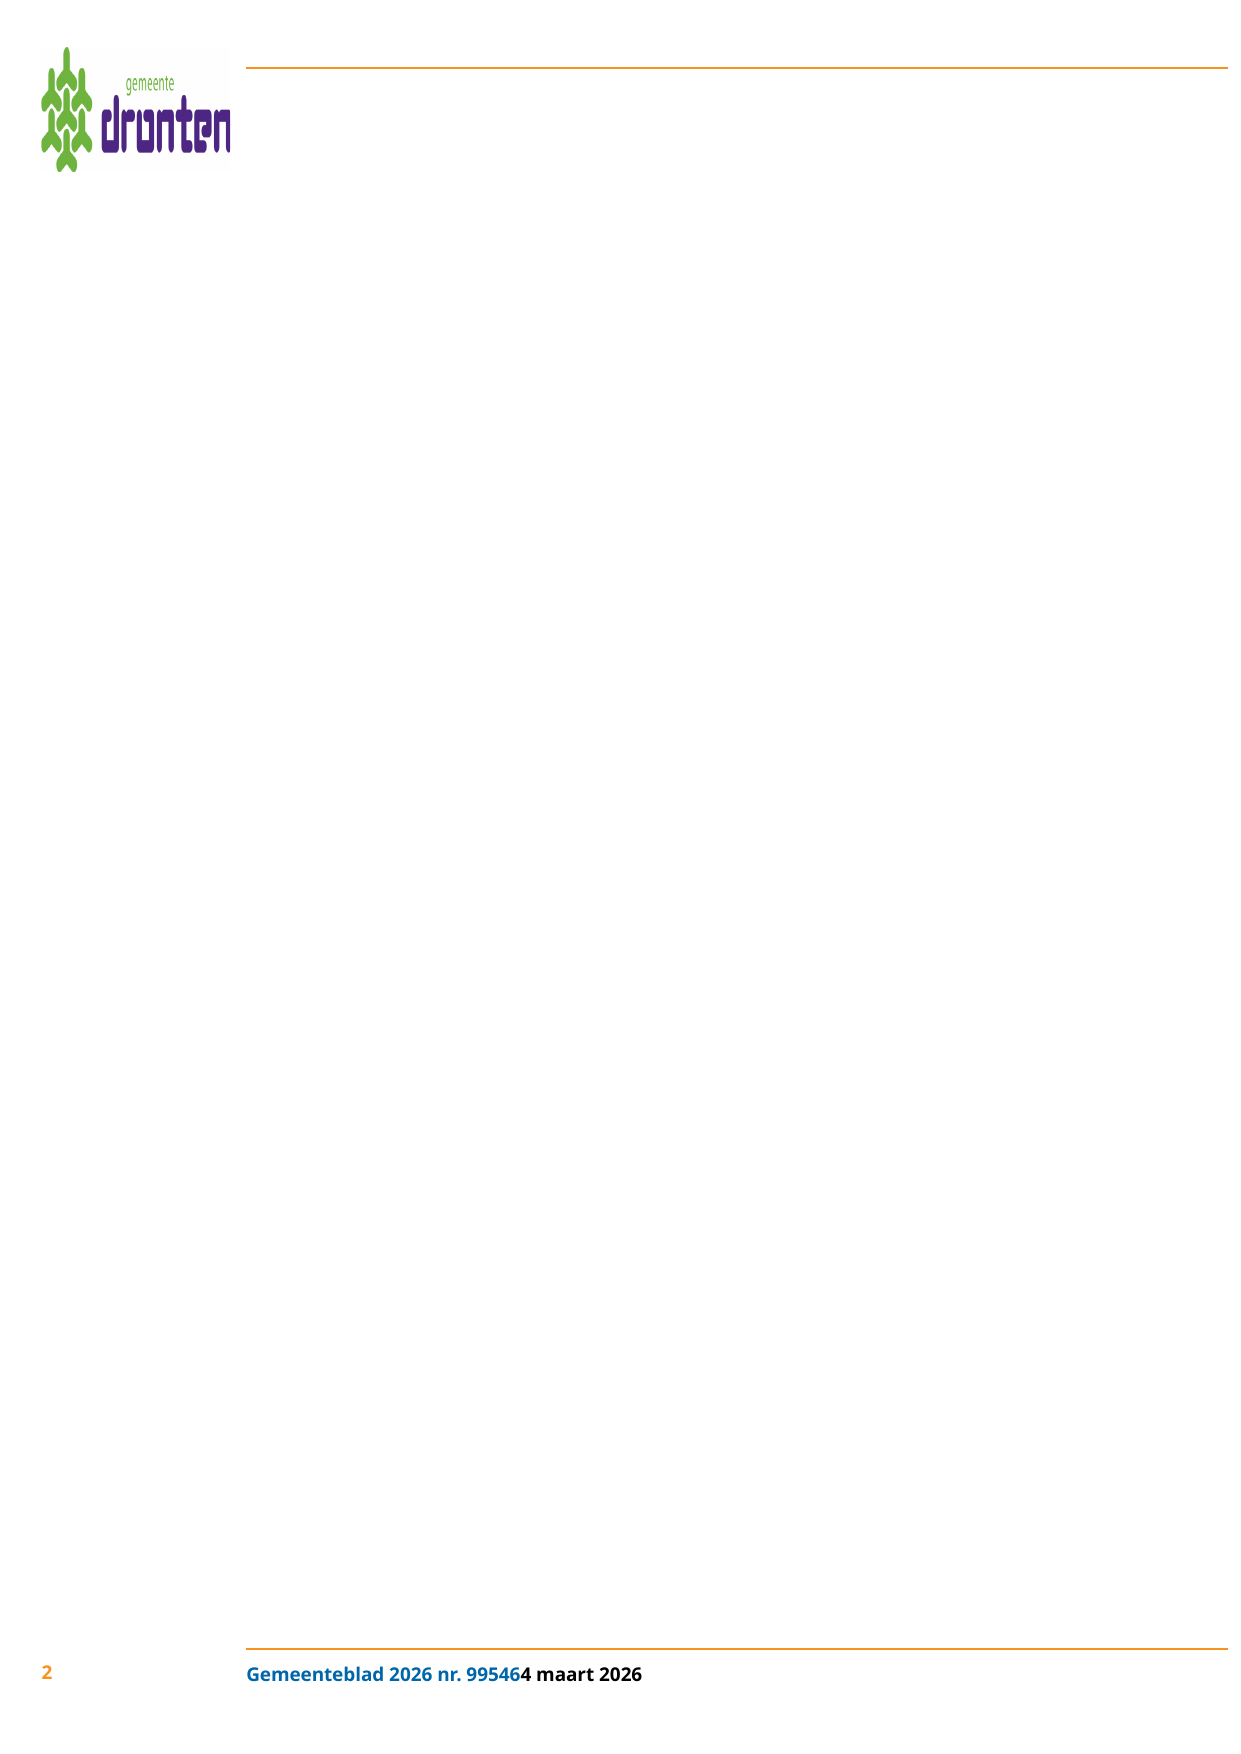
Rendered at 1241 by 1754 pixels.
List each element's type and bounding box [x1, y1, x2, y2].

picture [41, 47, 231, 172]
